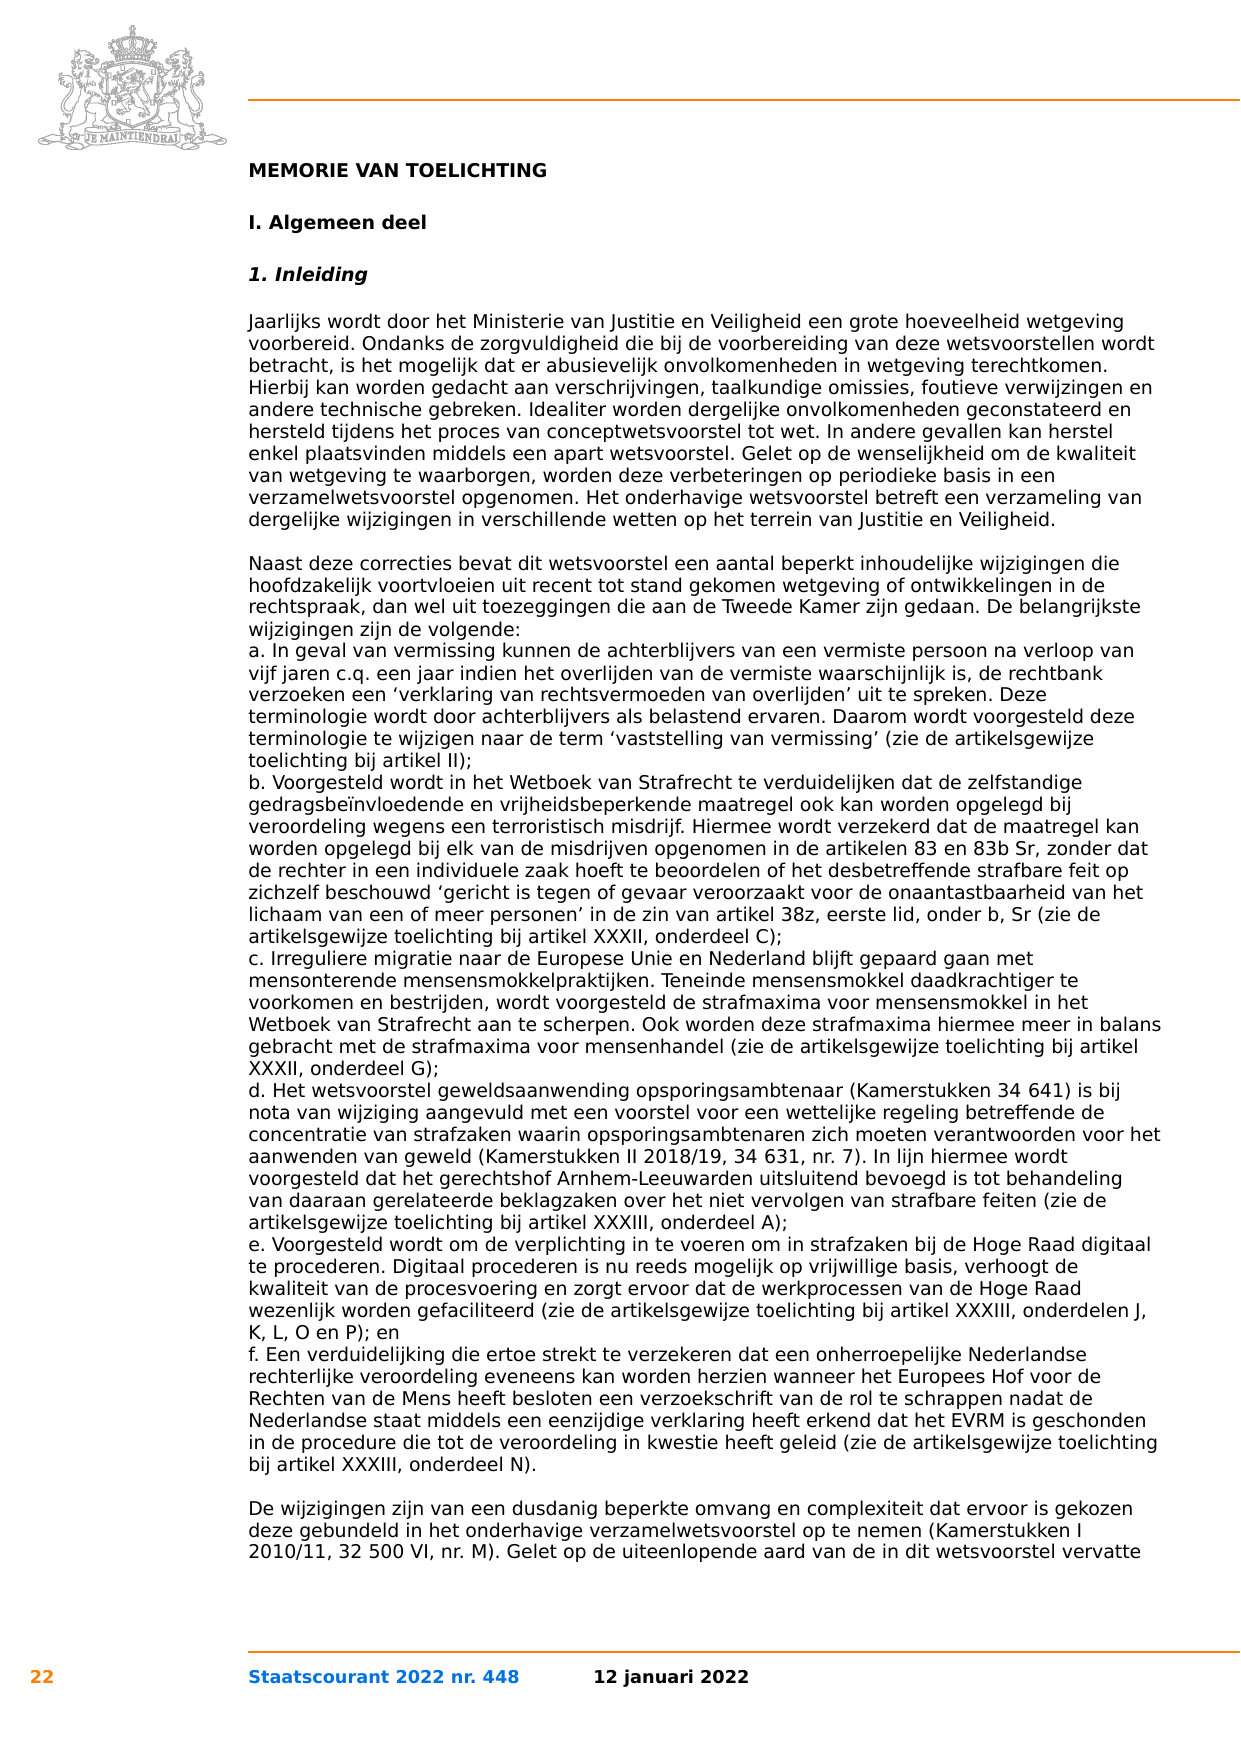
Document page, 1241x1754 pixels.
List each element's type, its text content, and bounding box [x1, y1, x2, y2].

text d. Het wetsvoorstel geweldsaanwending opsporingsambtenaar (Kamerstukken 34 641) is bij nota van wijziging aangevuld met een voorstel voor een wettelijke regeling betreffende de concentratie van strafzaken waarin opsporingsambtenaren zich moeten verantwoorden voor het aanwenden van geweld (Kamerstukken II 2018/19, 34 631, nr. 7). In lijn hiermee wordt voorgesteld dat het gerechtshof Arnhem-Leeuwarden uitsluitend bevoegd is tot behandeling van daaraan gerelateerde beklagzaken over het niet vervolgen van strafbare feiten (zie de artikelsgewijze toelichting bij artikel XXXIII, onderdeel A); [248, 1080, 1163, 1234]
subtitle MEMORIE VAN TOELICHTING [248, 160, 1163, 182]
text De wijzigingen zijn van een dusdanig beperkte omvang en complexiteit dat ervoor is gekozen deze gebundeld in het onderhavige verzamelwetsvoorstel op te nemen (Kamerstukken I 2010/11, 32 500 VI, nr. M). Gelet op de uiteenlopende aard van de in dit wetsvoorstel vervatte [248, 1497, 1163, 1563]
subtitle 1. Inleiding [248, 264, 1163, 286]
text c. Irreguliere migratie naar de Europese Unie en Nederland blijft gepaard gaan met mensonterende mensensmokkelpraktijken. Teneinde mensensmokkel daadkrachtiger te voorkomen en bestrijden, wordt voorgesteld de strafmaxima voor mensensmokkel in het Wetboek van Strafrecht aan te scherpen. Ook worden deze strafmaxima hiermee meer in balans gebracht met de strafmaxima voor mensenhandel (zie de artikelsgewijze toelichting bij artikel XXXII, onderdeel G); [248, 948, 1163, 1080]
text b. Voorgesteld wordt in het Wetboek van Strafrecht te verduidelijken dat de zelfstandige gedragsbeïnvloedende en vrijheidsbeperkende maatregel ook kan worden opgelegd bij veroordeling wegens een terroristisch misdrijf. Hiermee wordt verzekerd dat de maatregel kan worden opgelegd bij elk van de misdrijven opgenomen in de artikelen 83 en 83b Sr, zonder dat de rechter in een individuele zaak hoeft te beoordelen of het desbetreffende strafbare feit op zichzelf beschouwd ‘gericht is tegen of gevaar veroorzaakt voor de onaantastbaarheid van het lichaam van een of meer personen’ in de zin van artikel 38z, eerste lid, onder b, Sr (zie de artikelsgewijze toelichting bij artikel XXXII, onderdeel C); [248, 772, 1163, 948]
text Jaarlijks wordt door het Ministerie van Justitie en Veiligheid een grote hoeveelheid wetgeving voorbereid. Ondanks de zorgvuldigheid die bij de voorbereiding van deze wetsvoorstellen wordt betracht, is het mogelijk dat er abusievelijk onvolkomenheden in wetgeving terechtkomen. Hierbij kan worden gedacht aan verschrijvingen, taalkundige omissies, foutieve verwijzingen en andere technische gebreken. Idealiter worden dergelijke onvolkomenheden geconstateerd en hersteld tijdens het proces van conceptwetsvoorstel tot wet. In andere gevallen kan herstel enkel plaatsvinden middels een apart wetsvoorstel. Gelet op de wenselijkheid om de kwaliteit van wetgeving te waarborgen, worden deze verbeteringen op periodieke basis in een verzamelwetsvoorstel opgenomen. Het onderhavige wetsvoorstel betreft een verzameling van dergelijke wijzigingen in verschillende wetten op het terrein van Justitie en Veiligheid. [248, 311, 1163, 531]
text e. Voorgesteld wordt om de verplichting in te voeren om in strafzaken bij de Hoge Raad digitaal te procederen. Digitaal procederen is nu reeds mogelijk op vrijwillige basis, verhoogt de kwaliteit van de procesvoering en zorgt ervoor dat de werkprocessen van de Hoge Raad wezenlijk worden gefaciliteerd (zie de artikelsgewijze toelichting bij artikel XXXIII, onderdelen J, K, L, O en P); en [248, 1234, 1163, 1344]
subtitle I. Algemeen deel [248, 212, 1163, 234]
text a. In geval van vermissing kunnen de achterblijvers van een vermiste persoon na verloop van vijf jaren c.q. een jaar indien het overlijden van de vermiste waarschijnlijk is, de rechtbank verzoeken een ‘verklaring van rechtsvermoeden van overlijden’ uit te spreken. Deze terminologie wordt door achterblijvers als belastend ervaren. Daarom wordt voorgesteld deze terminologie te wijzigen naar de term ‘vaststelling van vermissing’ (zie de artikelsgewijze toelichting bij artikel II); [248, 640, 1163, 772]
text f. Een verduidelijking die ertoe strekt te verzekeren dat een onherroepelijke Nederlandse rechterlijke veroordeling eveneens kan worden herzien wanneer het Europees Hof voor de Rechten van de Mens heeft besloten een verzoekschrift van de rol te schrappen nadat de Nederlandse staat middels een eenzijdige verklaring heeft erkend dat het EVRM is geschonden in de procedure die tot de veroordeling in kwestie heeft geleid (zie de artikelsgewijze toelichting bij artikel XXXIII, onderdeel N). [248, 1344, 1163, 1476]
picture [38, 25, 227, 150]
text Naast deze correcties bevat dit wetsvoorstel een aantal beperkt inhoudelijke wijzigingen die hoofdzakelijk voortvloeien uit recent tot stand gekomen wetgeving of ontwikkelingen in de rechtspraak, dan wel uit toezeggingen die aan de Tweede Kamer zijn gedaan. De belangrijkste wijzigingen zijn de volgende: [248, 552, 1163, 640]
